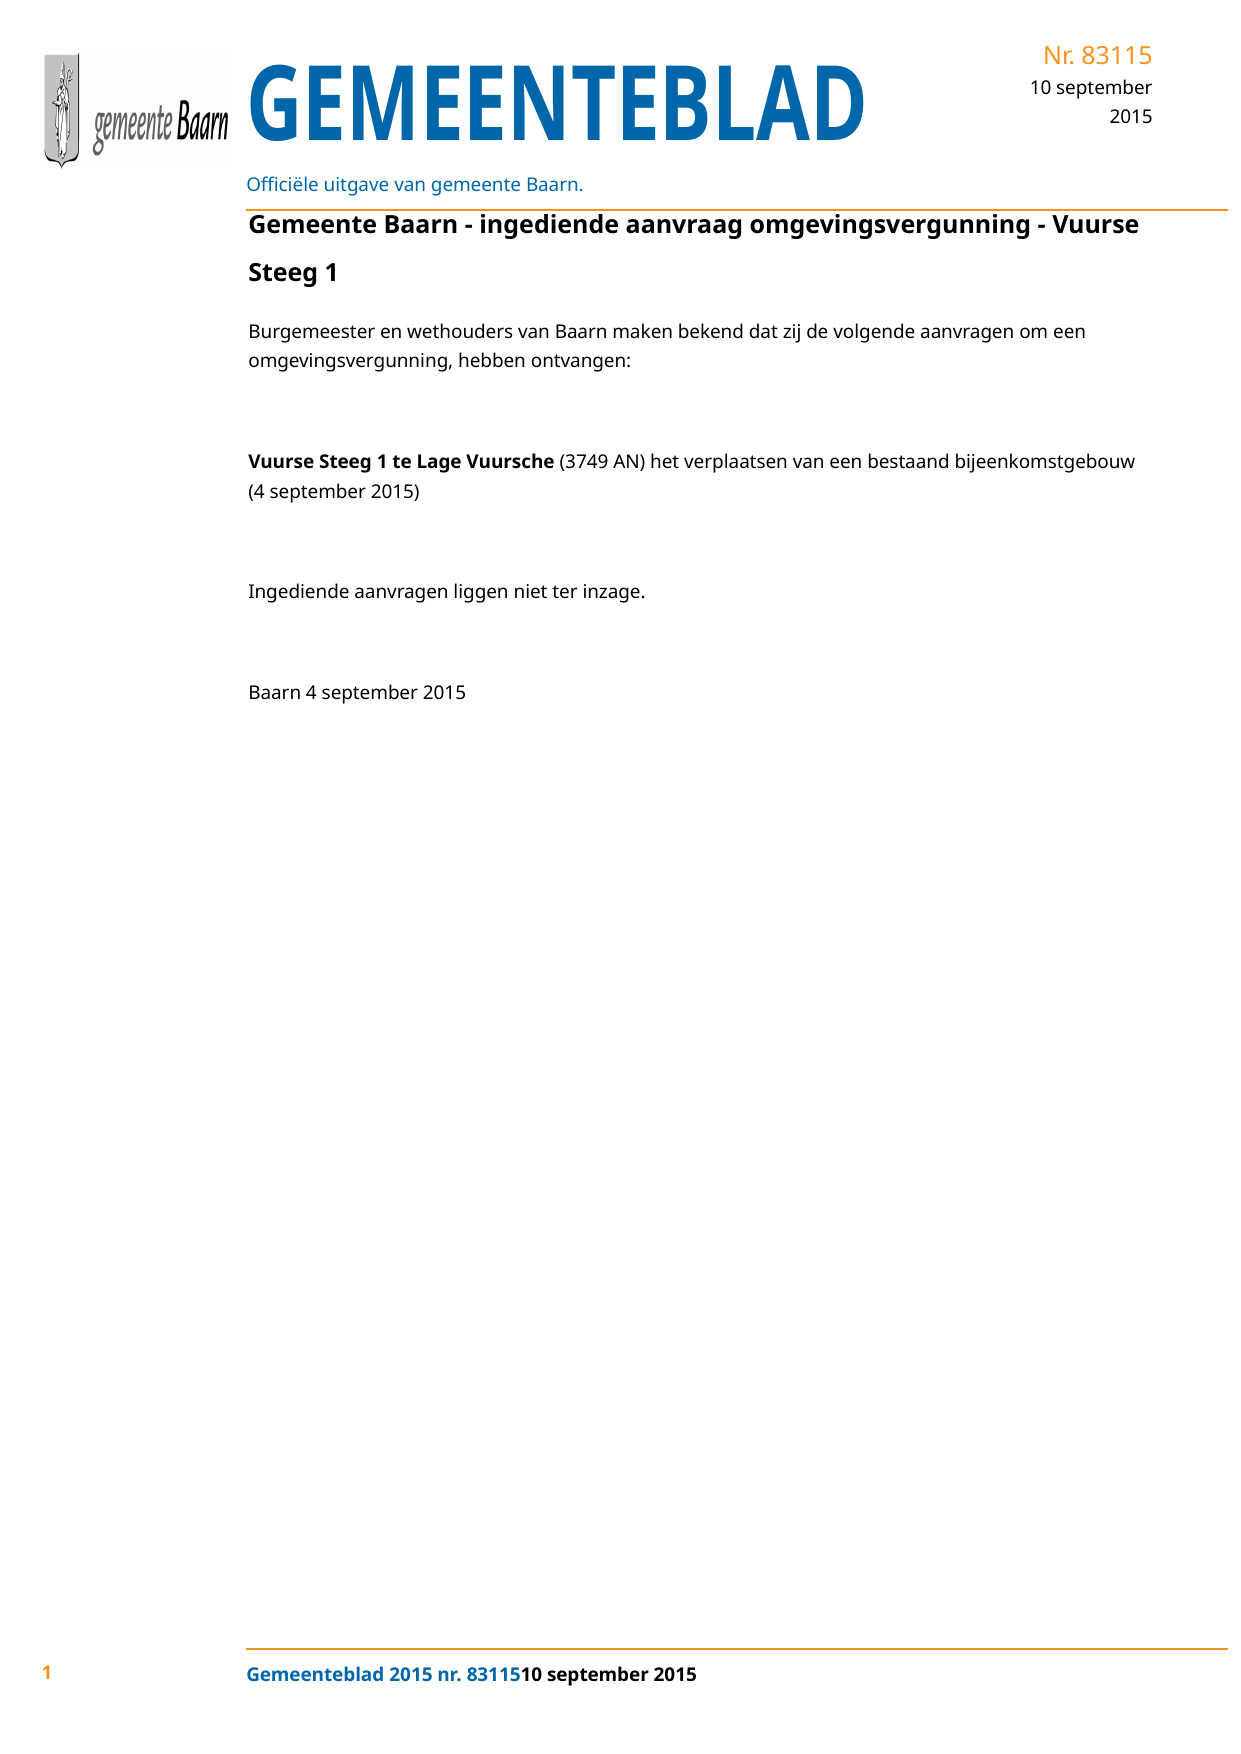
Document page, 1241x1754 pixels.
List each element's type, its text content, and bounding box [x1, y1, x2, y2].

text Gemeente Baarn - ingediende aanvraag omgevingsvergunning - Vuurse Steeg 1 [248, 211, 1152, 288]
text Ingediende aanvragen liggen niet ter inzage. [248, 579, 1152, 604]
text Baarn 4 september 2015 [248, 679, 1152, 705]
text Burgemeester en wethouders van Baarn maken bekend dat zij de volgende aanvragen om een omgevingsvergunning, hebben ontvangen: [248, 318, 1152, 373]
text Vuurse Steeg 1 te Lage Vuursche (3749 AN) het verplaatsen van een bestaand bijeenkomstgebouw (4 september 2015) [248, 448, 1152, 504]
picture [41, 47, 231, 172]
